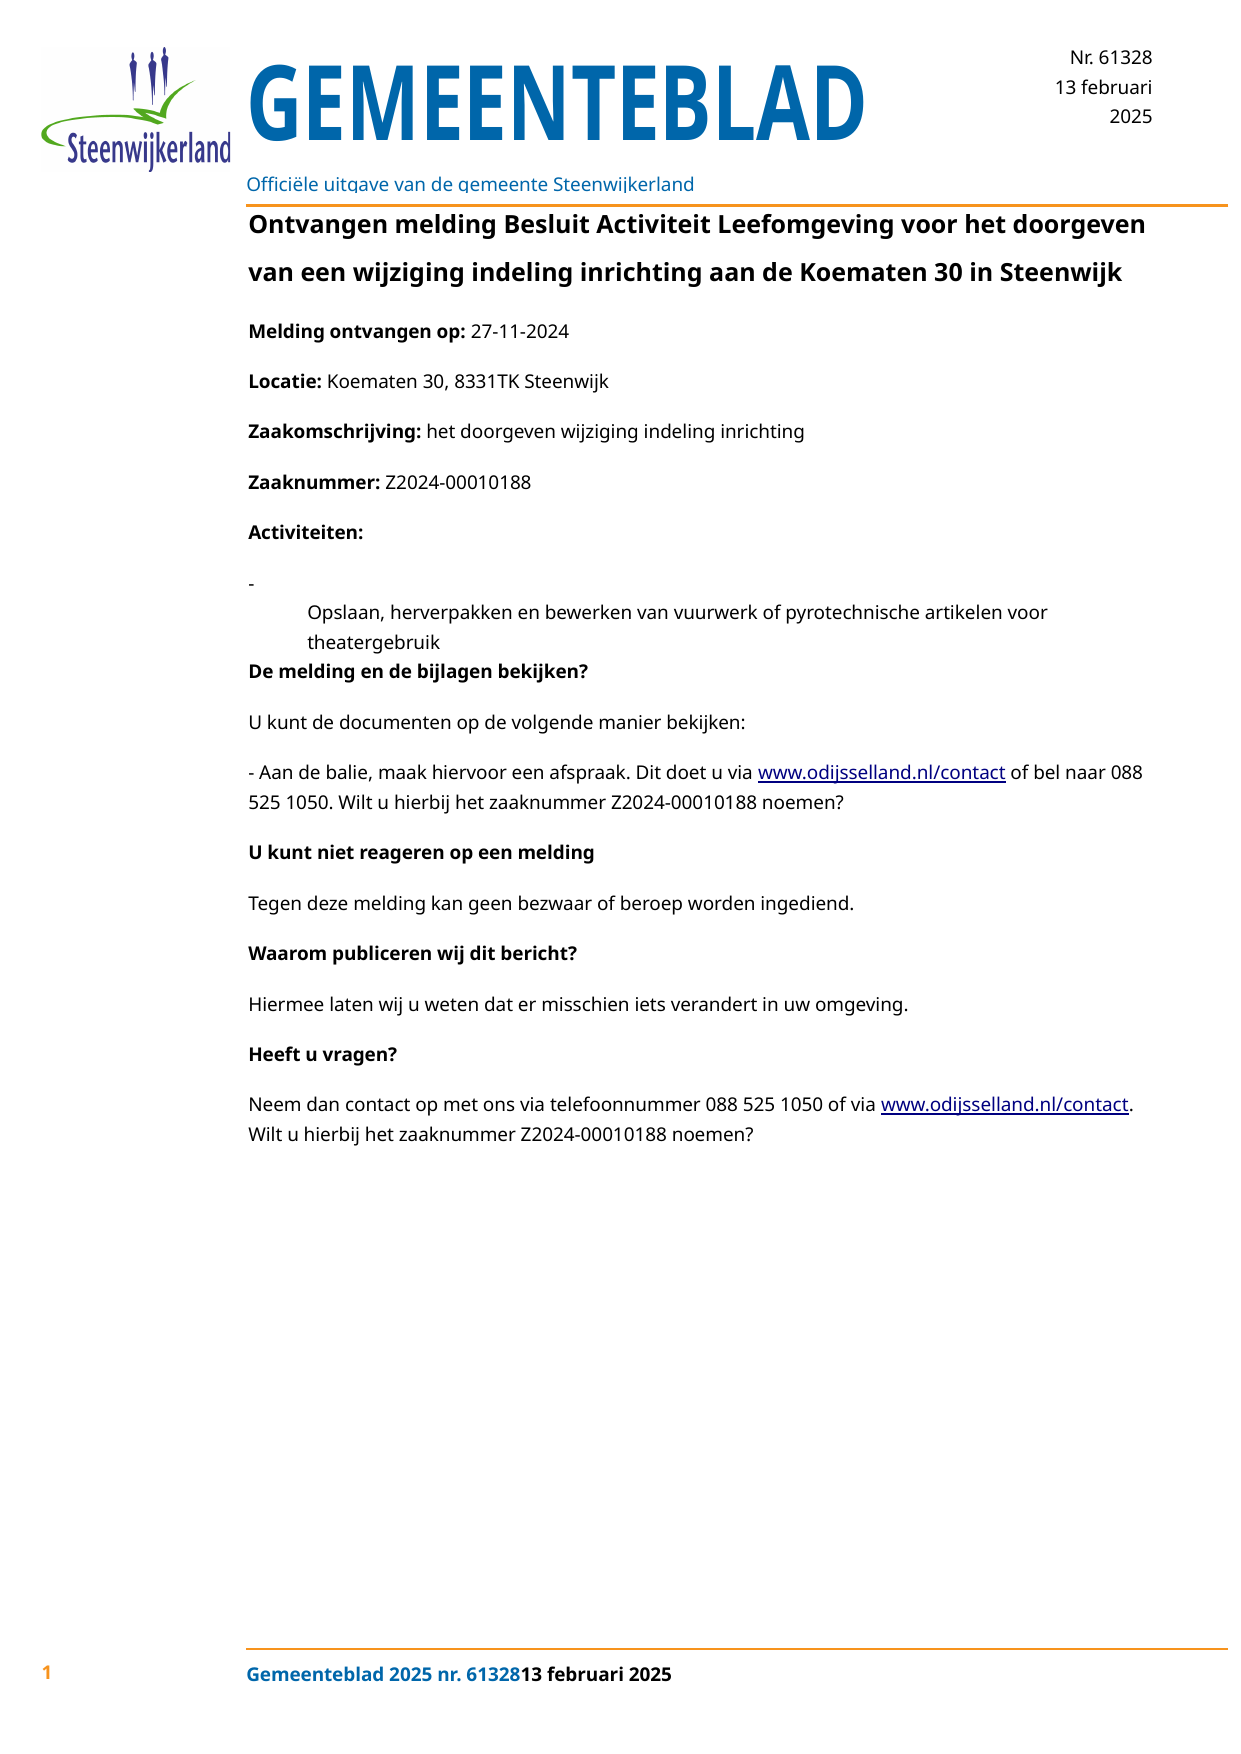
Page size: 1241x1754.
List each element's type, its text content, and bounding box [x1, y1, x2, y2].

list Opslaan, herverpakken en bewerken van vuurwerk of pyrotechnische artikelen voor theatergebruik [248, 599, 1152, 655]
text Tegen deze melding kan geen bezwaar of beroep worden ingediend. [248, 890, 1152, 916]
picture [41, 47, 231, 172]
text Ontvangen melding Besluit Activiteit Leefomgeving voor het doorgeven van een wijziging indeling inrichting aan de Koematen 30 in Steenwijk [248, 207, 1152, 288]
text Zaakomschrijving: het doorgeven wijziging indeling inrichting [248, 419, 1152, 444]
text U kunt niet reageren op een melding [248, 839, 1152, 865]
text Waarom publiceren wij dit bericht? [248, 940, 1152, 966]
text Hiermee laten wij u weten dat er misschien iets verandert in uw omgeving. [248, 991, 1152, 1017]
text Neem dan contact op met ons via telefoonnummer 088 525 1050 of via www.odijsselland.nl/contact. Wilt u hierbij het zaaknummer Z2024-00010188 noemen? [248, 1092, 1152, 1147]
text Activiteiten: [248, 519, 1152, 545]
text - Aan de balie, maak hiervoor een afspraak. Dit doet u via www.odijsselland.nl/contact of bel naar 088 525 1050. Wilt u hierbij het zaaknummer Z2024-00010188 noemen? [248, 759, 1152, 815]
text Melding ontvangen op: 27-11-2024 [248, 318, 1152, 344]
text Locatie: Koematen 30, 8331TK Steenwijk [248, 368, 1152, 394]
text De melding en de bijlagen bekijken? [248, 659, 1152, 684]
text Zaaknummer: Z2024-00010188 [248, 469, 1152, 495]
text Heeft u vragen? [248, 1041, 1152, 1067]
text U kunt de documenten op de volgende manier bekijken: [248, 709, 1152, 735]
